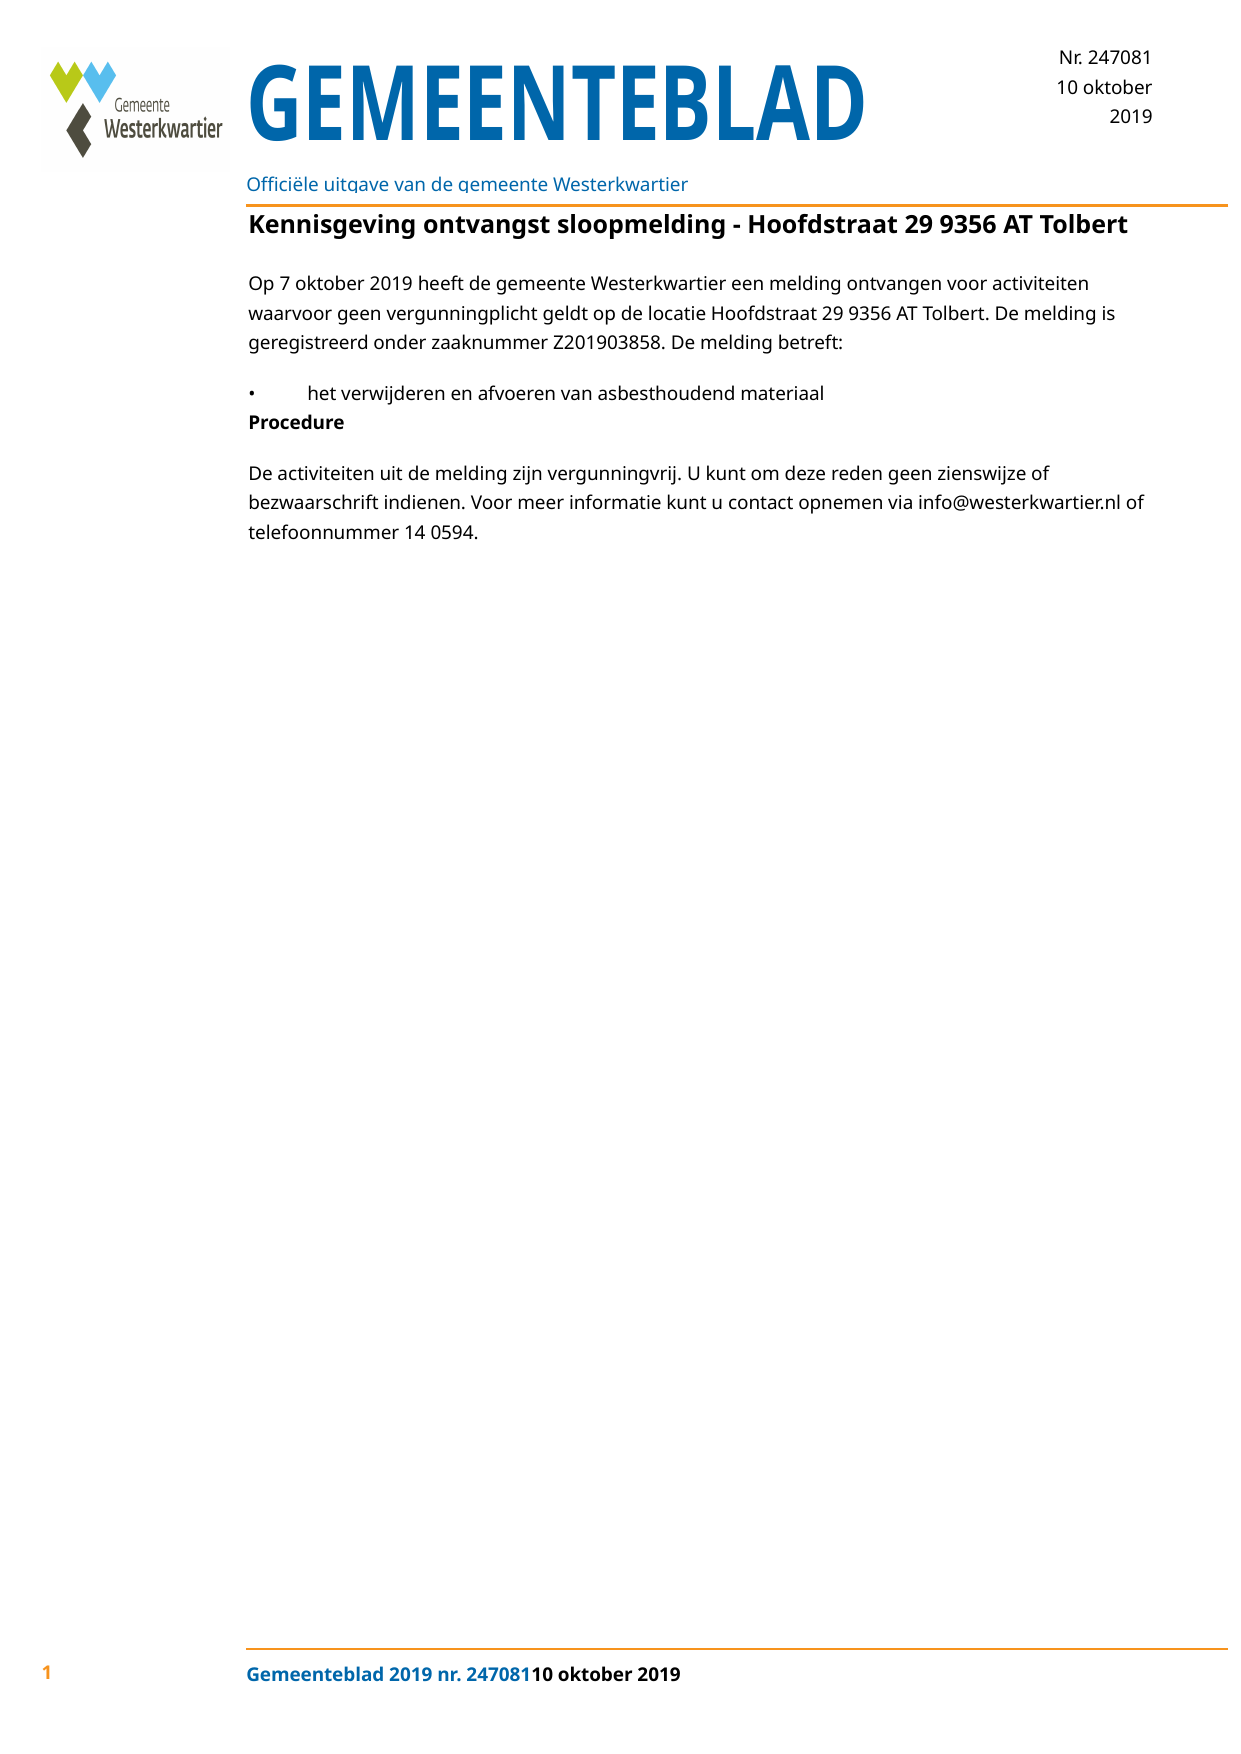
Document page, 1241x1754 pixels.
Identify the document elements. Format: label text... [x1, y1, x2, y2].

text Kennisgeving ontvangst sloopmelding - Hoofdstraat 29 9356 AT Tolbert [248, 207, 1152, 241]
text Procedure [248, 409, 1152, 435]
text De activiteiten uit de melding zijn vergunningvrij. U kunt om deze reden geen zienswijze of bezwaarschrift indienen. Voor meer informatie kunt u contact opnemen via info@westerkwartier.nl of telefoonnummer 14 0594. [248, 460, 1152, 545]
list het verwijderen en afvoeren van asbesthoudend materiaal [248, 380, 1152, 406]
text Op 7 oktober 2019 heeft de gemeente Westerkwartier een melding ontvangen voor activiteiten waarvoor geen vergunningplicht geldt op de locatie Hoofdstraat 29 9356 AT Tolbert. De melding is geregistreerd onder zaaknummer Z201903858. De melding betreft: [248, 270, 1152, 355]
picture [41, 47, 231, 172]
